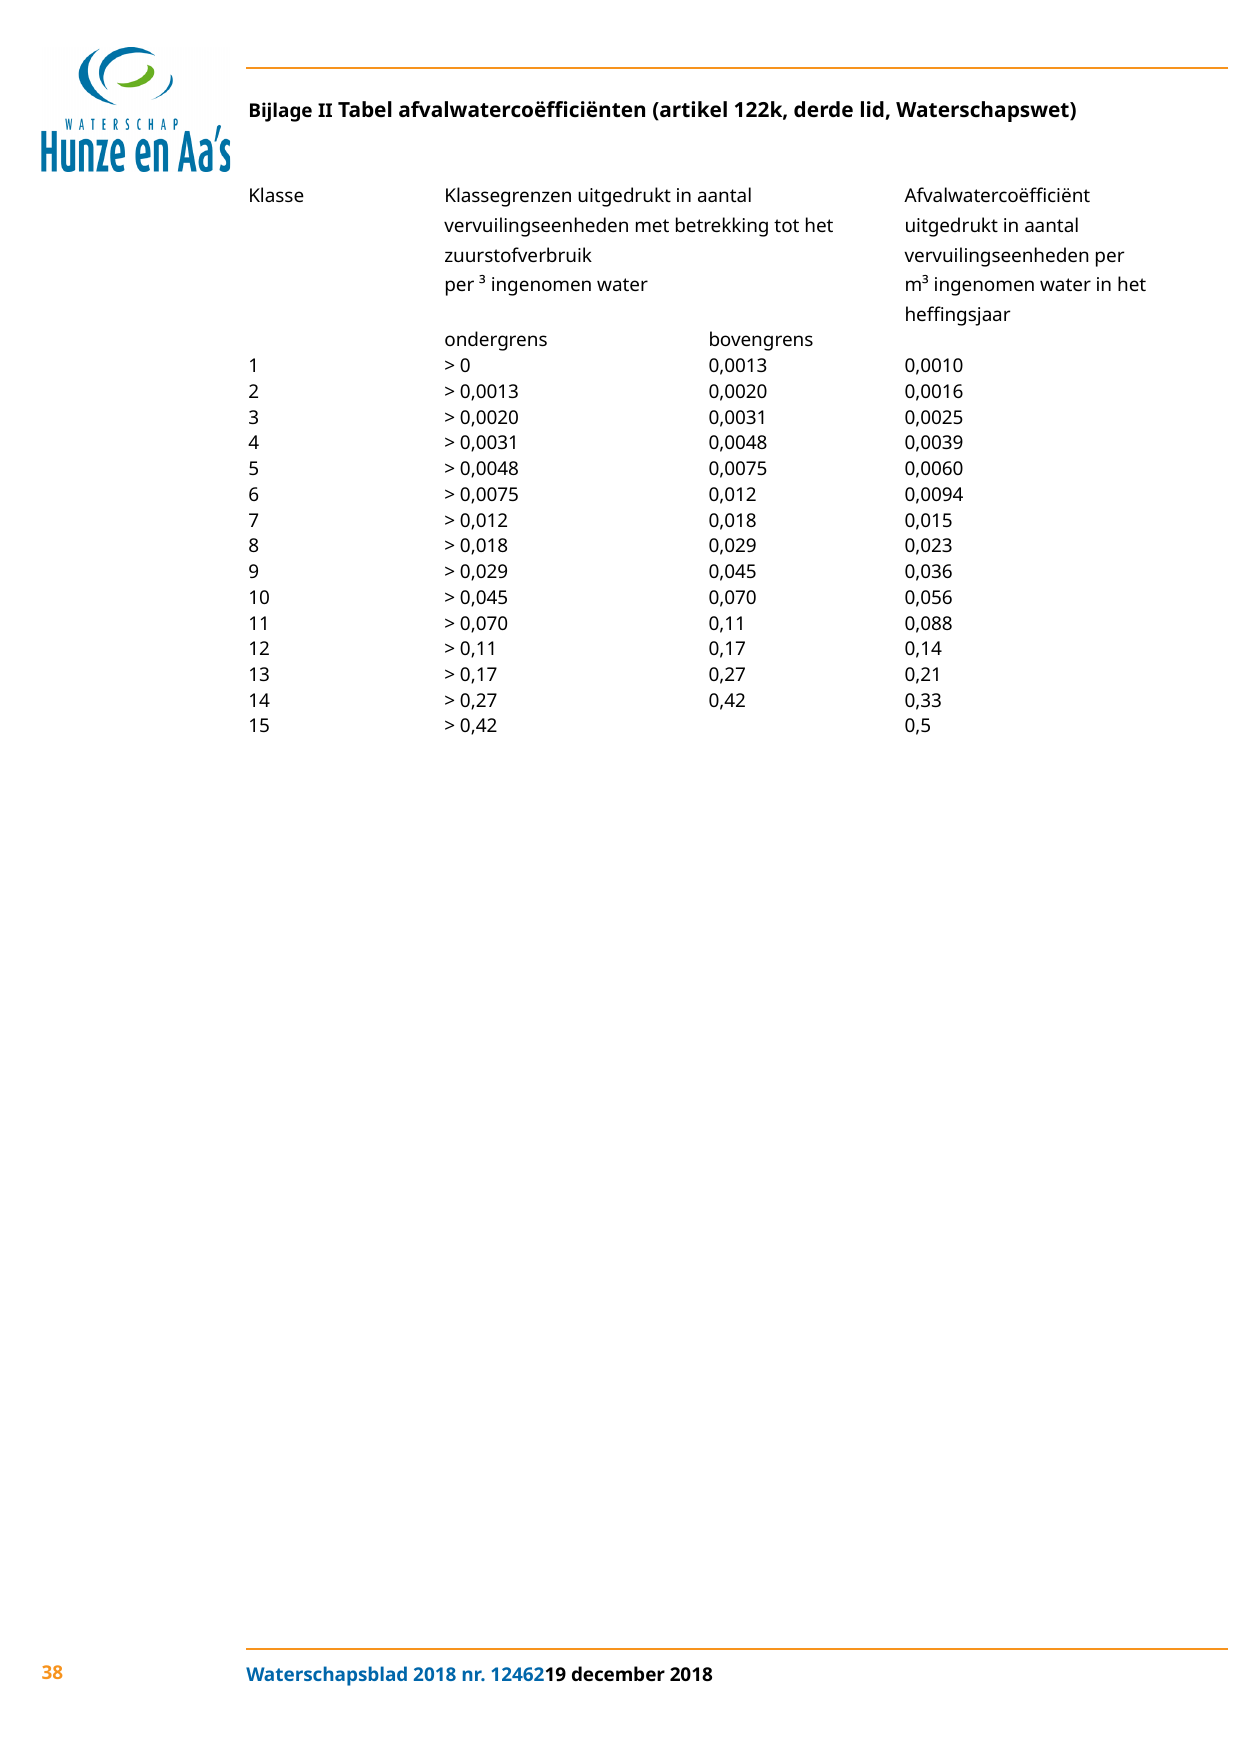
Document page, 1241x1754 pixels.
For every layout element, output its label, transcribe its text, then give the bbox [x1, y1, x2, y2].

table_cell 0,056 [904, 584, 1152, 610]
table_cell 0,0013 [708, 353, 904, 378]
table_cell 0,11 [708, 610, 904, 635]
table_cell 0,0016 [904, 378, 1152, 404]
picture [226, 145, 231, 156]
table_cell > 0,012 [444, 507, 708, 532]
table_cell > 0,045 [444, 584, 708, 610]
table_cell 0,0075 [708, 455, 904, 481]
table_cell 0,012 [708, 481, 904, 507]
text Bijlage II Tabel afvalwatercoëfficiënten (artikel 122k, derde lid, Waterschapswet) [248, 95, 1152, 123]
table_cell > 0,0075 [444, 481, 708, 507]
table_cell ondergrens [444, 327, 708, 352]
table_cell 0,088 [904, 610, 1152, 635]
table_cell 0,070 [708, 584, 904, 610]
table_cell 0,0060 [904, 455, 1152, 481]
table_cell 6 [248, 481, 444, 507]
table_cell 5 [248, 455, 444, 481]
table_cell 8 [248, 533, 444, 558]
table_cell 0,5 [904, 713, 1152, 738]
table_cell > 0 [444, 353, 708, 378]
table_cell 0,17 [708, 635, 904, 661]
table_cell 0,018 [708, 507, 904, 532]
table_cell [904, 327, 1152, 352]
table_cell [248, 327, 444, 352]
table_cell > 0,070 [444, 610, 708, 635]
picture [41, 47, 231, 172]
table_cell [708, 713, 904, 738]
table_cell > 0,0031 [444, 430, 708, 455]
picture [47, 154, 51, 172]
table_cell 9 [248, 558, 444, 584]
table_cell 0,0010 [904, 353, 1152, 378]
table_cell 0,21 [904, 661, 1152, 687]
table_cell 4 [248, 430, 444, 455]
table_header Afvalwatercoëfficiënt uitgedrukt in aantal vervuilingseenheden per m³ ingenomen water in het heffingsjaar [904, 183, 1152, 327]
table_cell 7 [248, 507, 444, 532]
table_cell 2 [248, 378, 444, 404]
table_cell > 0,42 [444, 713, 708, 738]
table_cell 0,023 [904, 533, 1152, 558]
table_cell 0,33 [904, 687, 1152, 713]
table_cell > 0,0020 [444, 404, 708, 429]
table_cell 0,27 [708, 661, 904, 687]
table_cell > 0,17 [444, 661, 708, 687]
table_cell 0,0025 [904, 404, 1152, 429]
table_cell 0,0031 [708, 404, 904, 429]
table_cell 10 [248, 584, 444, 610]
table_cell bovengrens [708, 327, 904, 352]
table_cell > 0,0048 [444, 455, 708, 481]
table_cell 1 [248, 353, 444, 378]
table_cell > 0,27 [444, 687, 708, 713]
table_cell 0,0094 [904, 481, 1152, 507]
table_cell 0,14 [904, 635, 1152, 661]
table_header Klasse [248, 183, 444, 327]
table_cell 0,036 [904, 558, 1152, 584]
table_cell > 0,018 [444, 533, 708, 558]
table_header Klassegrenzen uitgedrukt in aantal vervuilingseenheden met betrekking tot het zuurstofverbruik per ³ ingenomen water [444, 183, 904, 327]
table_cell 13 [248, 661, 444, 687]
table_cell 0,045 [708, 558, 904, 584]
table_cell 0,0039 [904, 430, 1152, 455]
table_cell 0,0048 [708, 430, 904, 455]
table_cell 0,0020 [708, 378, 904, 404]
table_cell > 0,11 [444, 635, 708, 661]
table_cell 15 [248, 713, 444, 738]
picture [183, 163, 191, 172]
table_cell 0,42 [708, 687, 904, 713]
table_cell > 0,029 [444, 558, 708, 584]
table_cell 11 [248, 610, 444, 635]
table_cell 0,029 [708, 533, 904, 558]
table_cell 0,015 [904, 507, 1152, 532]
table_cell > 0,0013 [444, 378, 708, 404]
table_cell 3 [248, 404, 444, 429]
table_cell 14 [248, 687, 444, 713]
table_cell 12 [248, 635, 444, 661]
